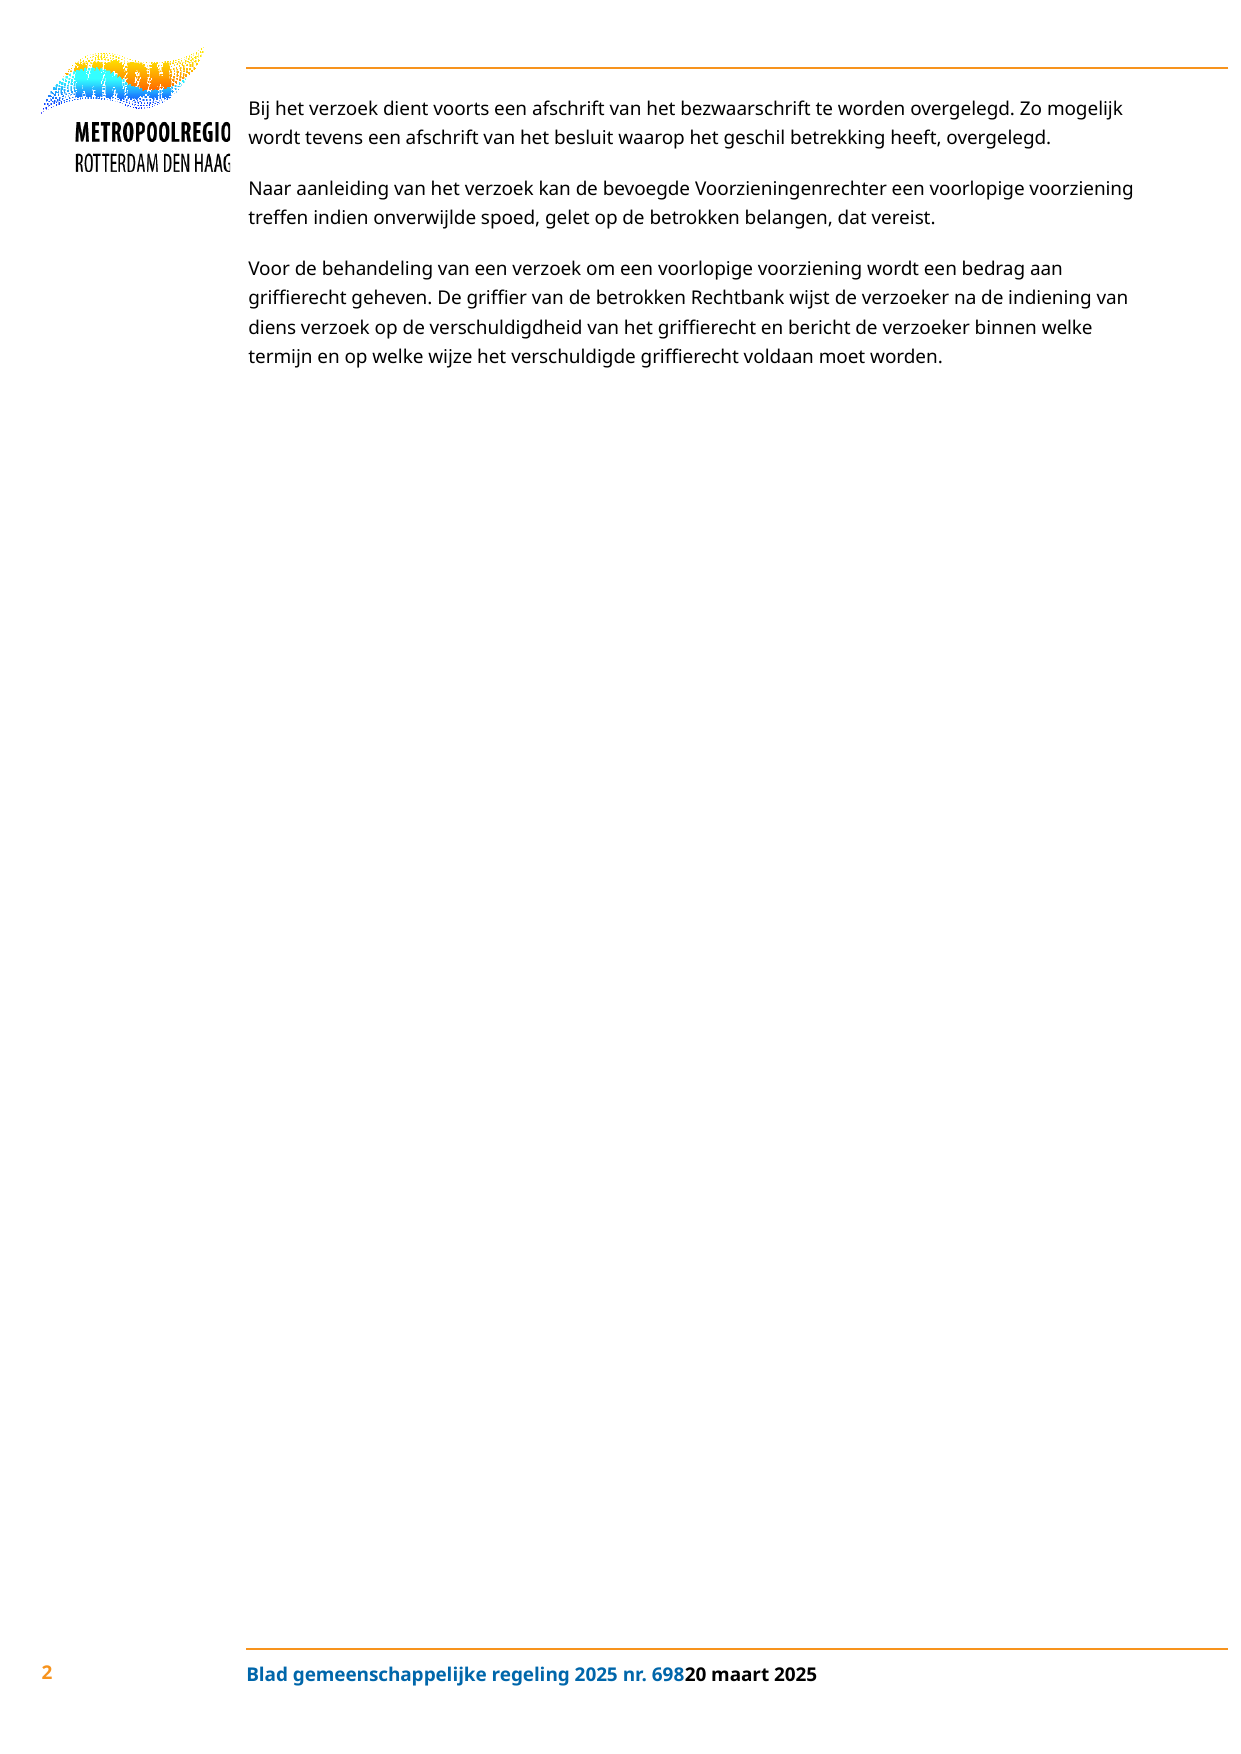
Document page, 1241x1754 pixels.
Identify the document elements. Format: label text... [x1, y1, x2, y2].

text Bij het verzoek dient voorts een afschrift van het bezwaarschrift te worden overgelegd. Zo mogelijk wordt tevens een afschrift van het besluit waarop het geschil betrekking heeft, overgelegd. [248, 95, 1152, 150]
text Voor de behandeling van een verzoek om een voorlopige voorziening wordt een bedrag aan griffierecht geheven. De griffier van de betrokken Rechtbank wijst de verzoeker na de indiening van diens verzoek op de verschuldigdheid van het griffierecht en bericht de verzoeker binnen welke termijn en op welke wijze het verschuldigde griffierecht voldaan moet worden. [248, 255, 1152, 369]
picture [41, 47, 231, 172]
text Naar aanleiding van het verzoek kan de bevoegde Voorzieningenrechter een voorlopige voorziening treffen indien onverwijlde spoed, gelet op de betrokken belangen, dat vereist. [248, 175, 1152, 230]
